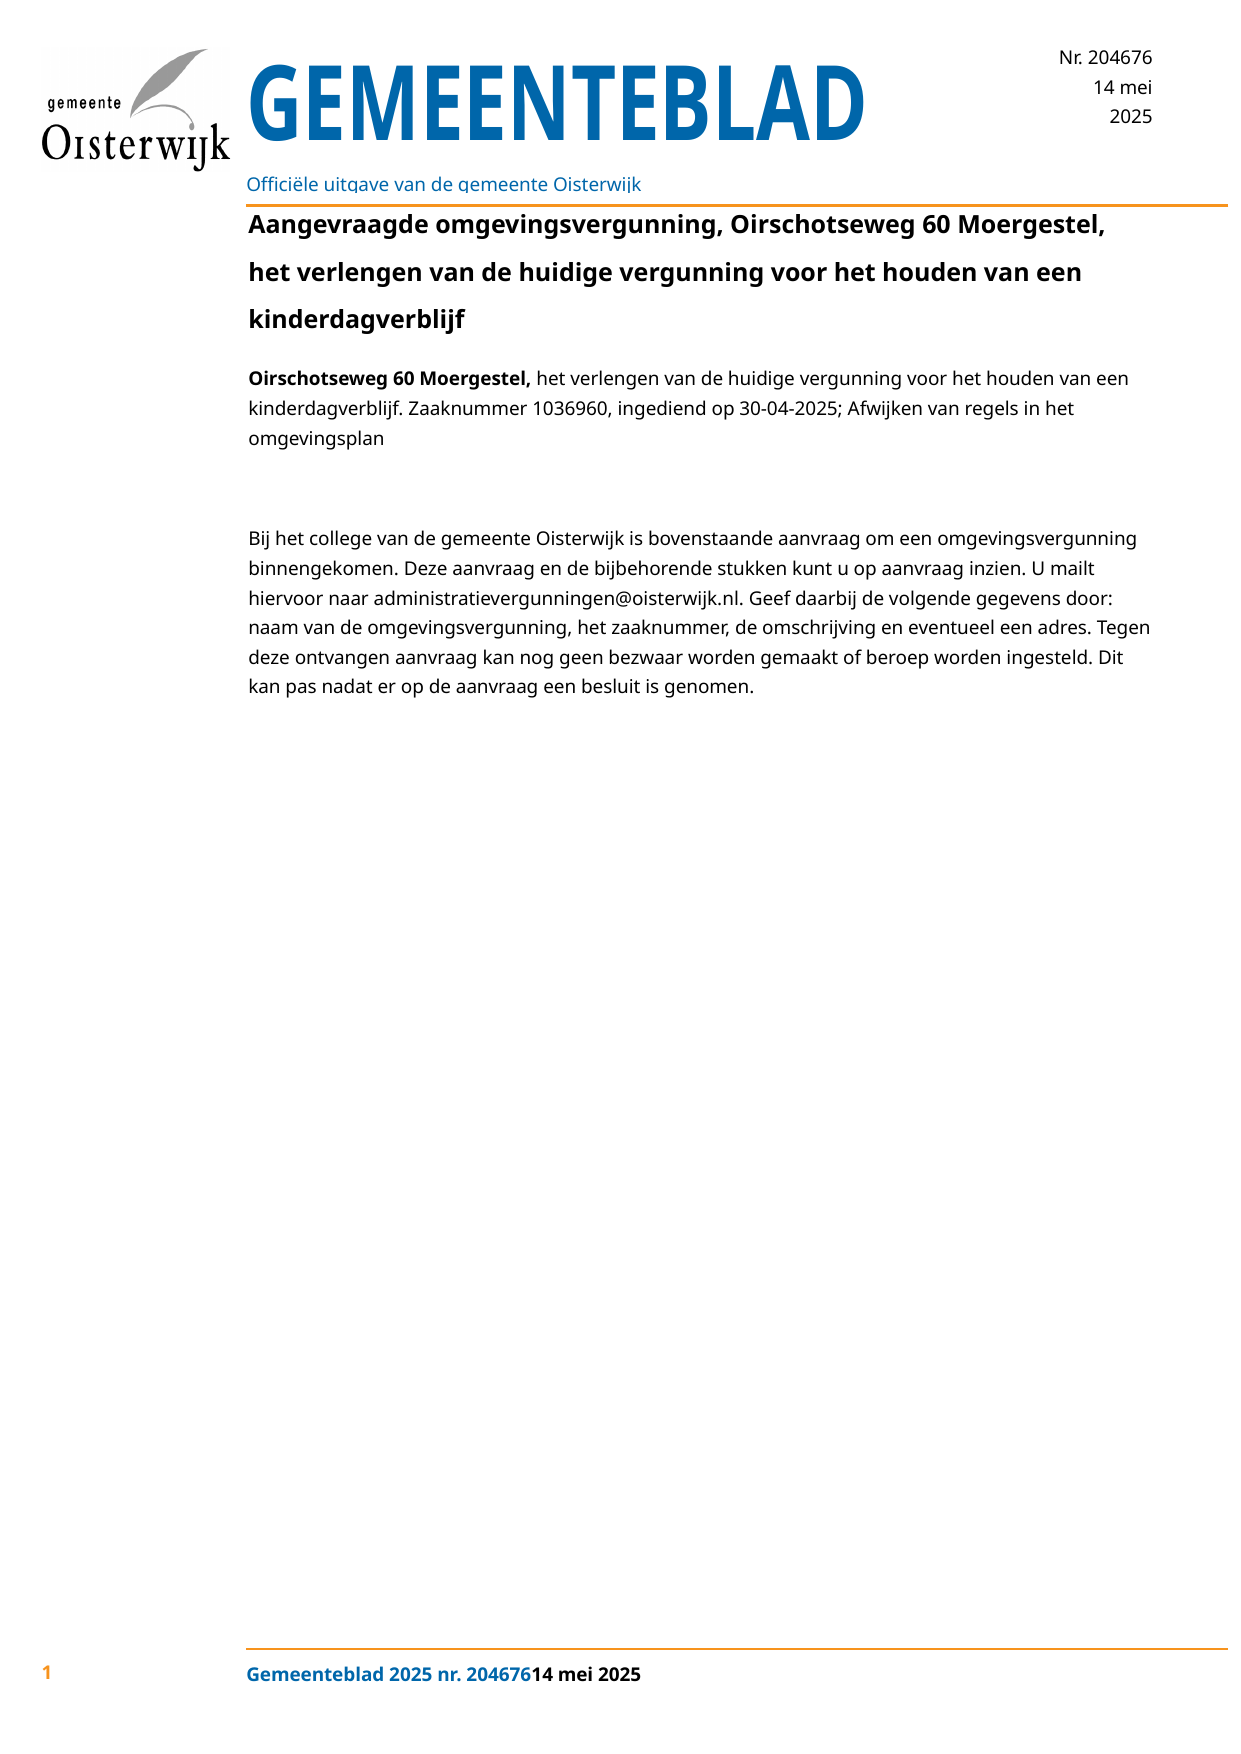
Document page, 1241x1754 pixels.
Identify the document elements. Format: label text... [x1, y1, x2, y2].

text Bij het college van de gemeente Oisterwijk is bovenstaande aanvraag om een omgevingsvergunning binnengekomen. Deze aanvraag en de bijbehorende stukken kunt u op aanvraag inzien. U mailt hiervoor naar administratievergunningen@oisterwijk.nl. Geef daarbij de volgende gegevens door: naam van de omgevingsvergunning, het zaaknummer, de omschrijving en eventueel een adres. Tegen deze ontvangen aanvraag kan nog geen bezwaar worden gemaakt of beroep worden ingesteld. Dit kan pas nadat er op de aanvraag een besluit is genomen. [248, 526, 1152, 699]
text Oirschotseweg 60 Moergestel, het verlengen van de huidige vergunning voor het houden van een kinderdagverblijf. Zaaknummer 1036960, ingediend op 30-04-2025; Afwijken van regels in het omgevingsplan [248, 366, 1152, 450]
picture [41, 47, 231, 172]
text Aangevraagde omgevingsvergunning, Oirschotseweg 60 Moergestel, het verlengen van de huidige vergunning voor het houden van een kinderdagverblijf [248, 207, 1152, 336]
